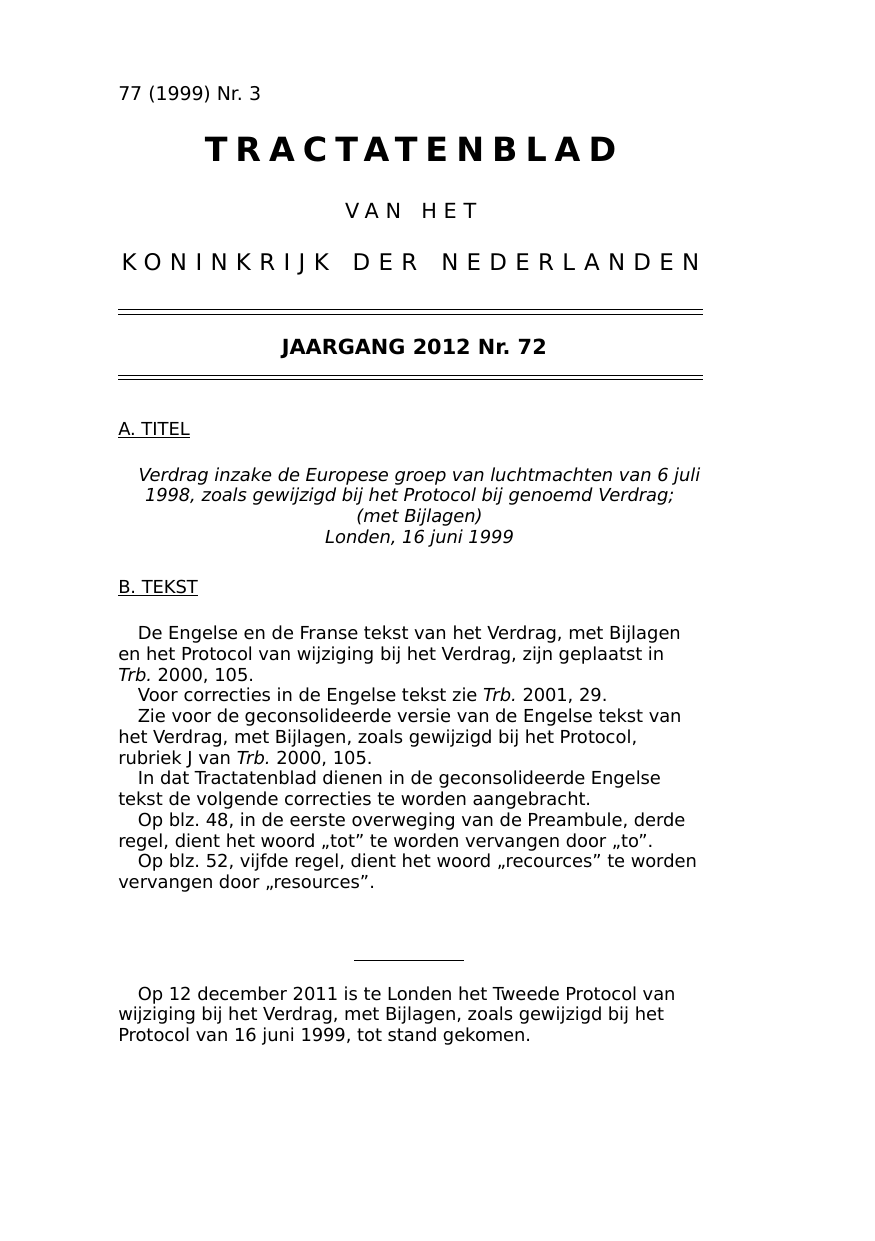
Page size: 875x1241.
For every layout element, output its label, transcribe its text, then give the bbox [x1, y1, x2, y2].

text Op blz. 48, in de eerste overweging van de Preambule, derde regel, dient het woord „tot” te worden vervangen door „to”. [118, 810, 703, 851]
text In dat Tractatenblad dienen in de geconsolideerde Engelse tekst de volgende correcties te worden aangebracht. [118, 768, 703, 810]
text 77 (1999) Nr. 3 [118, 83, 703, 105]
text Op 12 december 2011 is te Londen het Tweede Protocol van wijziging bij het Verdrag, met Bijlagen, zoals gewijzigd bij het Protocol van 16 juni 1999, tot stand gekomen. [118, 983, 703, 1046]
subtitle A. TITEL [118, 419, 703, 439]
text VAN HET [118, 199, 703, 223]
text Op blz. 52, vijfde regel, dient het woord „recources” te worden vervangen door „resources”. [118, 851, 703, 893]
text Zie voor de geconsolideerde versie van de Engelse tekst van het Verdrag, met Bijlagen, zoals gewijzigd bij het Protocol, rubriek J van Trb. 2000, 105. [118, 706, 703, 768]
text Voor correcties in de Engelse tekst zie Trb. 2001, 29. [118, 685, 703, 706]
text Verdrag inzake de Europese groep van luchtmachten van 6 juli 1998, zoals gewijzigd bij het Protocol bij genoemd Verdrag; [118, 464, 703, 506]
text De Engelse en de Franse tekst van het Verdrag, met Bijlagen en het Protocol van wijziging bij het Verdrag, zijn geplaatst in Trb. 2000, 105. [118, 623, 703, 685]
text Londen, 16 juni 1999 [118, 527, 703, 547]
text KONINKRIJK DER NEDERLANDEN [118, 249, 703, 276]
text TRACTATENBLAD [118, 130, 703, 169]
text (met Bijlagen) [118, 506, 703, 527]
subtitle B. TEKST [118, 577, 703, 598]
text JAARGANG 2012 Nr. 72 [118, 335, 703, 359]
